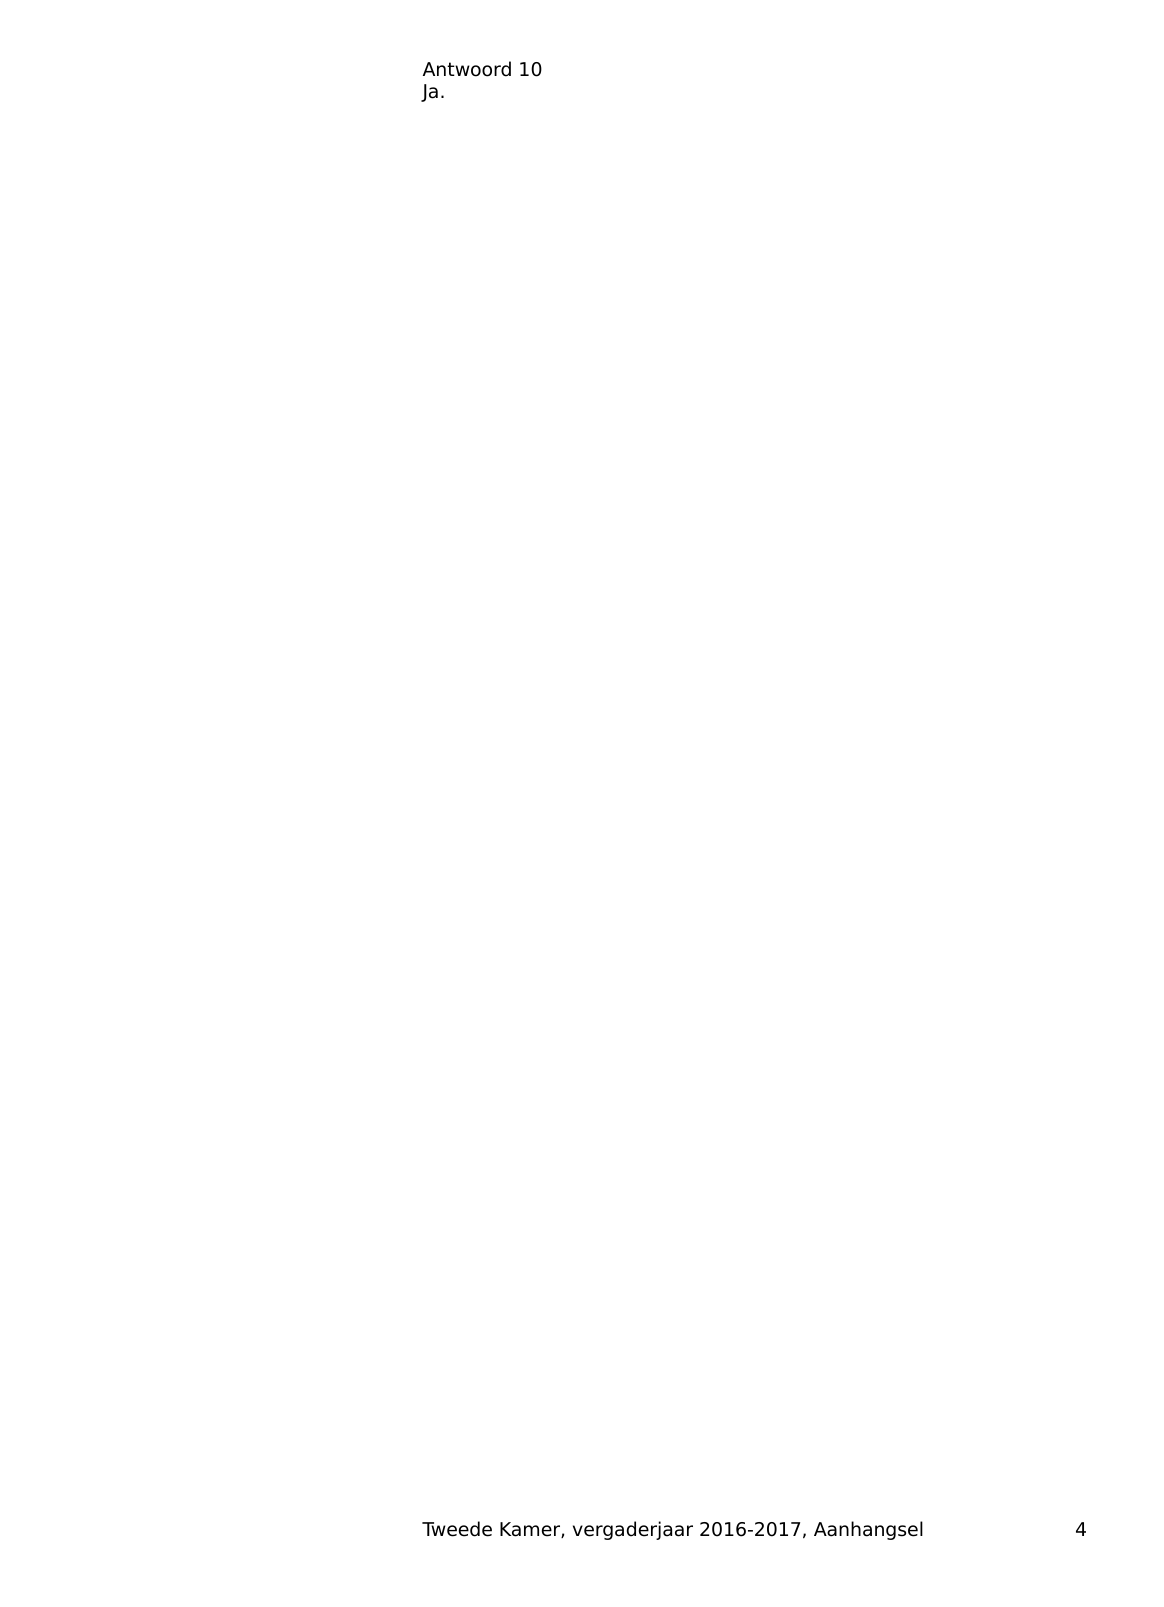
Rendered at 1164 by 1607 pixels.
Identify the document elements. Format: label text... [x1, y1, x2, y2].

text Ja. [422, 81, 1087, 103]
text Antwoord 10 [422, 59, 1087, 81]
